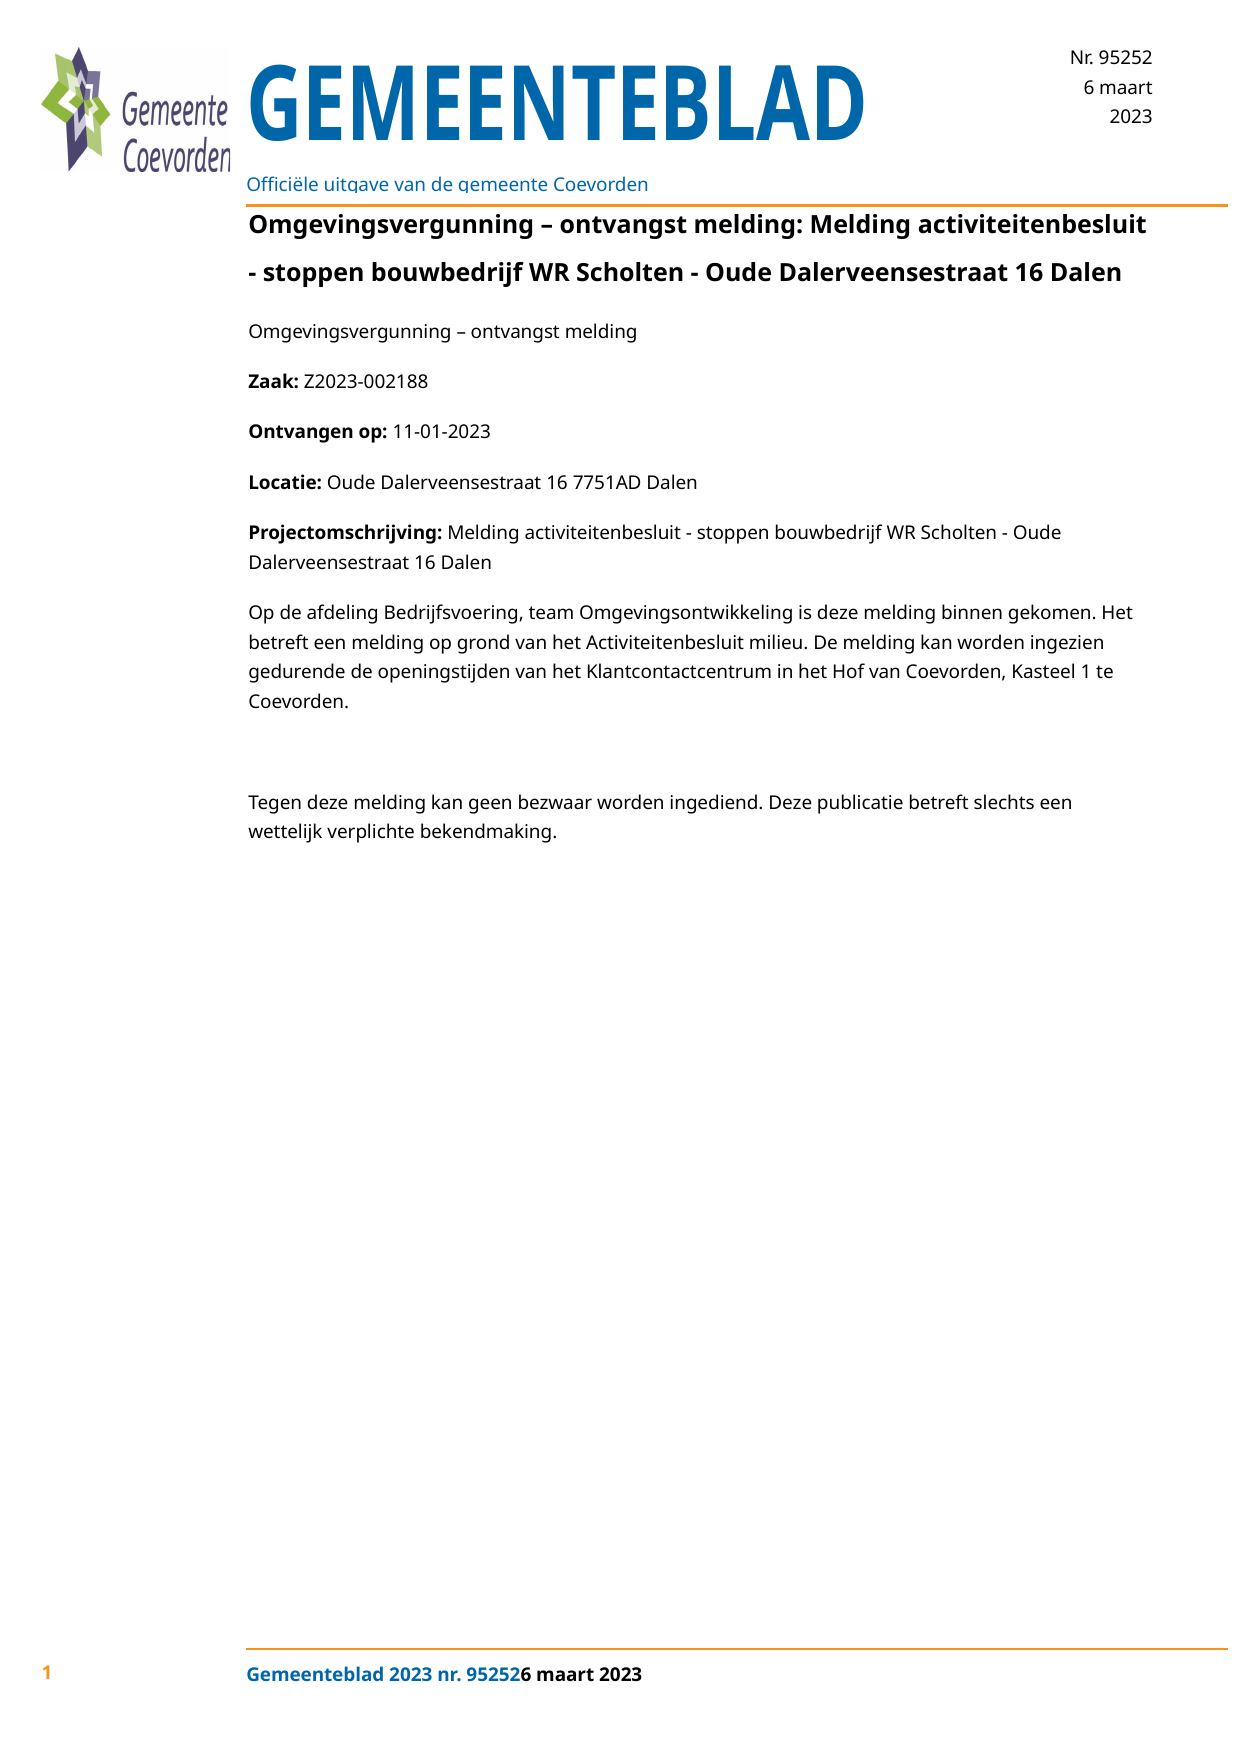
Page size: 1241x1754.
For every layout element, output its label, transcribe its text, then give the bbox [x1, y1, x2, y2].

text Ontvangen op: 11-01-2023 [248, 419, 1152, 444]
text Omgevingsvergunning – ontvangst melding [248, 318, 1152, 344]
text Locatie: Oude Dalerveensestraat 16 7751AD Dalen [248, 469, 1152, 495]
text Tegen deze melding kan geen bezwaar worden ingediend. Deze publicatie betreft slechts een wettelijk verplichte bekendmaking. [248, 789, 1152, 844]
text Projectomschrijving: Melding activiteitenbesluit - stoppen bouwbedrijf WR Scholten - Oude Dalerveensestraat 16 Dalen [248, 519, 1152, 575]
text Omgevingsvergunning – ontvangst melding: Melding activiteitenbesluit - stoppen bouwbedrijf WR Scholten - Oude Dalerveensestraat 16 Dalen [248, 207, 1152, 288]
picture [41, 47, 231, 172]
text Zaak: Z2023-002188 [248, 368, 1152, 394]
text Op de afdeling Bedrijfsvoering, team Omgevingsontwikkeling is deze melding binnen gekomen. Het betreft een melding op grond van het Activiteitenbesluit milieu. De melding kan worden ingezien gedurende de openingstijden van het Klantcontactcentrum in het Hof van Coevorden, Kasteel 1 te Coevorden. [248, 599, 1152, 714]
